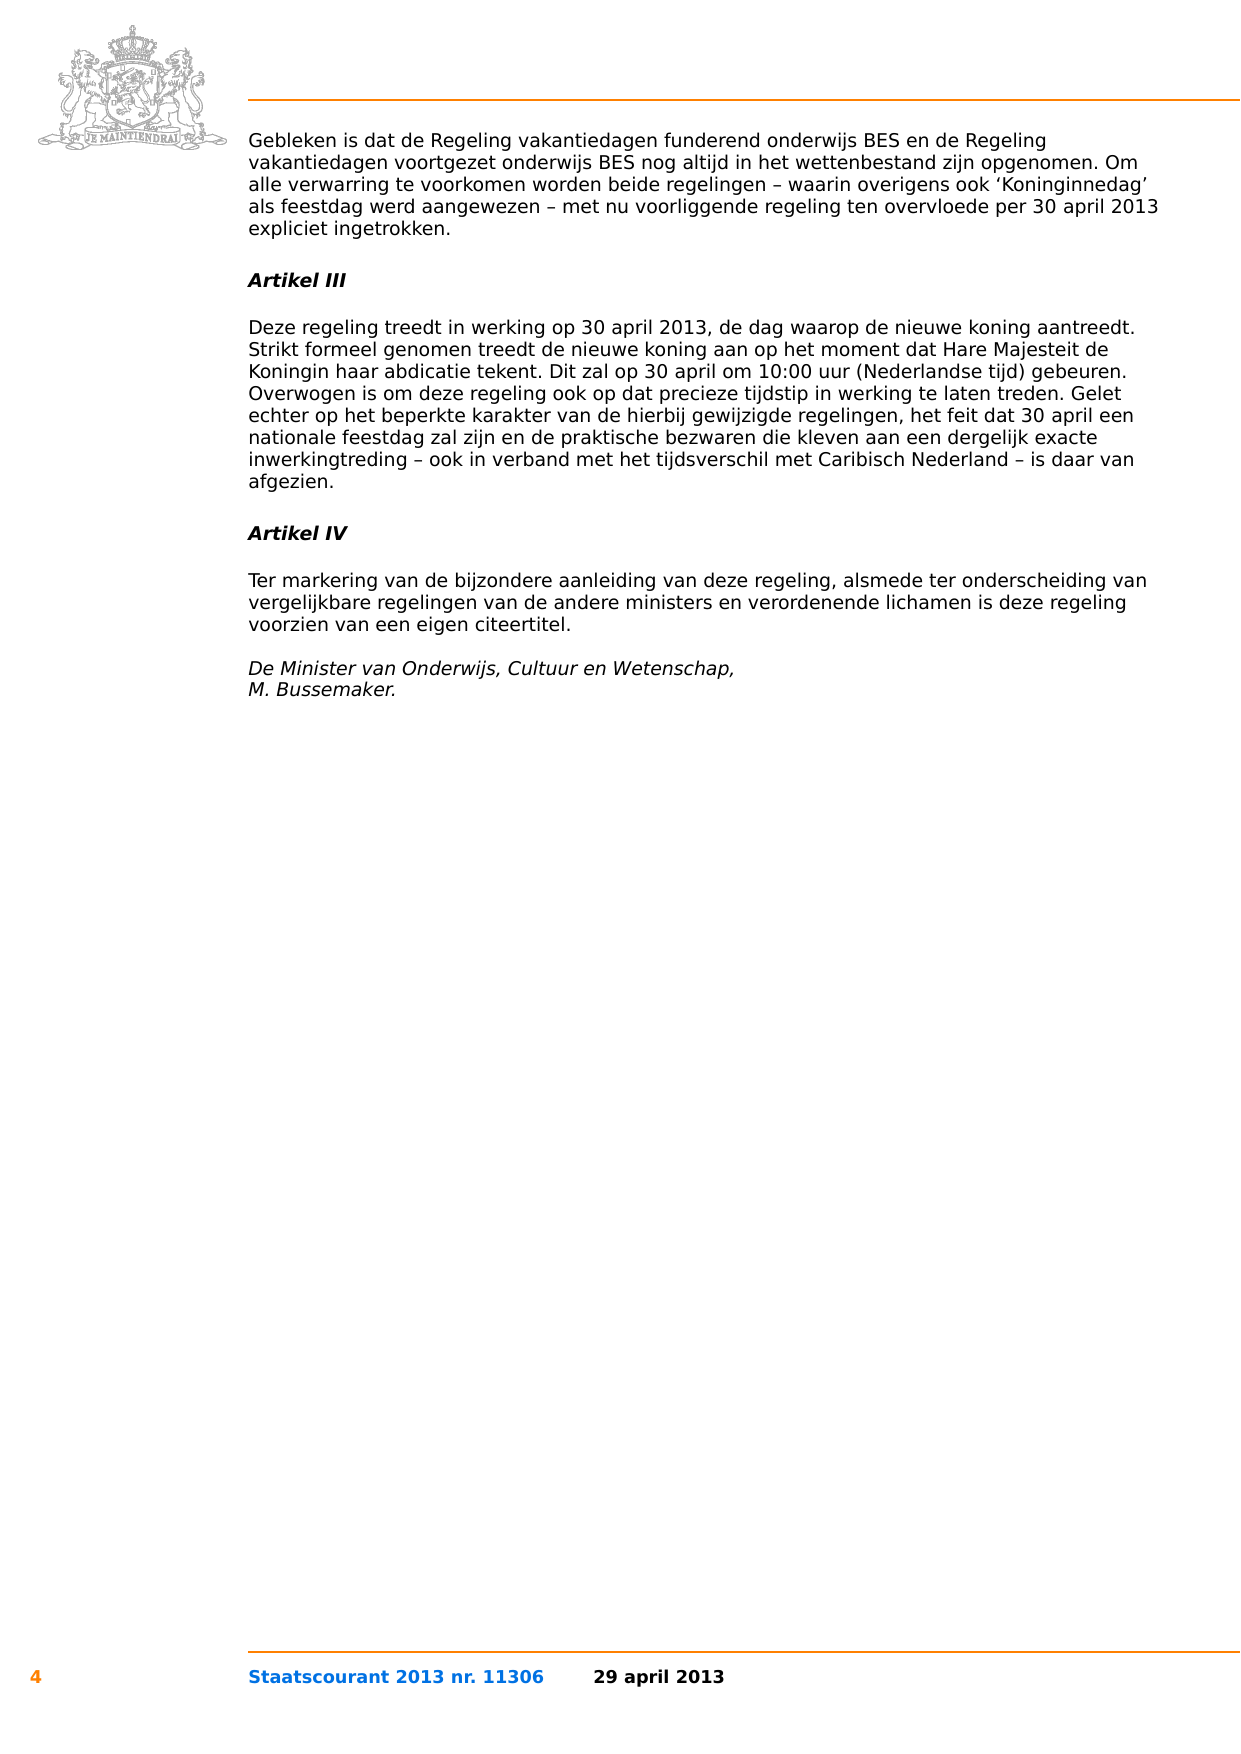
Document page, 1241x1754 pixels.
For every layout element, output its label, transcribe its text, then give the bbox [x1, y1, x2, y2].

text De Minister van Onderwijs, Cultuur en Wetenschap, M. Bussemaker. [248, 657, 1163, 701]
text Deze regeling treedt in werking op 30 april 2013, de dag waarop de nieuwe koning aantreedt. Strikt formeel genomen treedt de nieuwe koning aan op het moment dat Hare Majesteit de Koningin haar abdicatie tekent. Dit zal op 30 april om 10:00 uur (Nederlandse tijd) gebeuren. Overwogen is om deze regeling ook op dat precieze tijdstip in werking te laten treden. Gelet echter op het beperkte karakter van de hierbij gewijzigde regelingen, het feit dat 30 april een nationale feestdag zal zijn en de praktische bezwaren die kleven aan een dergelijk exacte inwerkingtreding – ook in verband met het tijdsverschil met Caribisch Nederland – is daar van afgezien. [248, 317, 1163, 493]
text Gebleken is dat de Regeling vakantiedagen funderend onderwijs BES en de Regeling vakantiedagen voortgezet onderwijs BES nog altijd in het wettenbestand zijn opgenomen. Om alle verwarring te voorkomen worden beide regelingen – waarin overigens ook ‘Koninginnedag’ als feestdag werd aangewezen – met nu voorliggende regeling ten overvloede per 30 april 2013 expliciet ingetrokken. [248, 130, 1163, 240]
text Ter markering van de bijzondere aanleiding van deze regeling, alsmede ter onderscheiding van vergelijkbare regelingen van de andere ministers en verordenende lichamen is deze regeling voorzien van een eigen citeertitel. [248, 569, 1163, 636]
subtitle Artikel IV [248, 523, 1163, 544]
picture [38, 25, 227, 150]
subtitle Artikel III [248, 270, 1163, 292]
